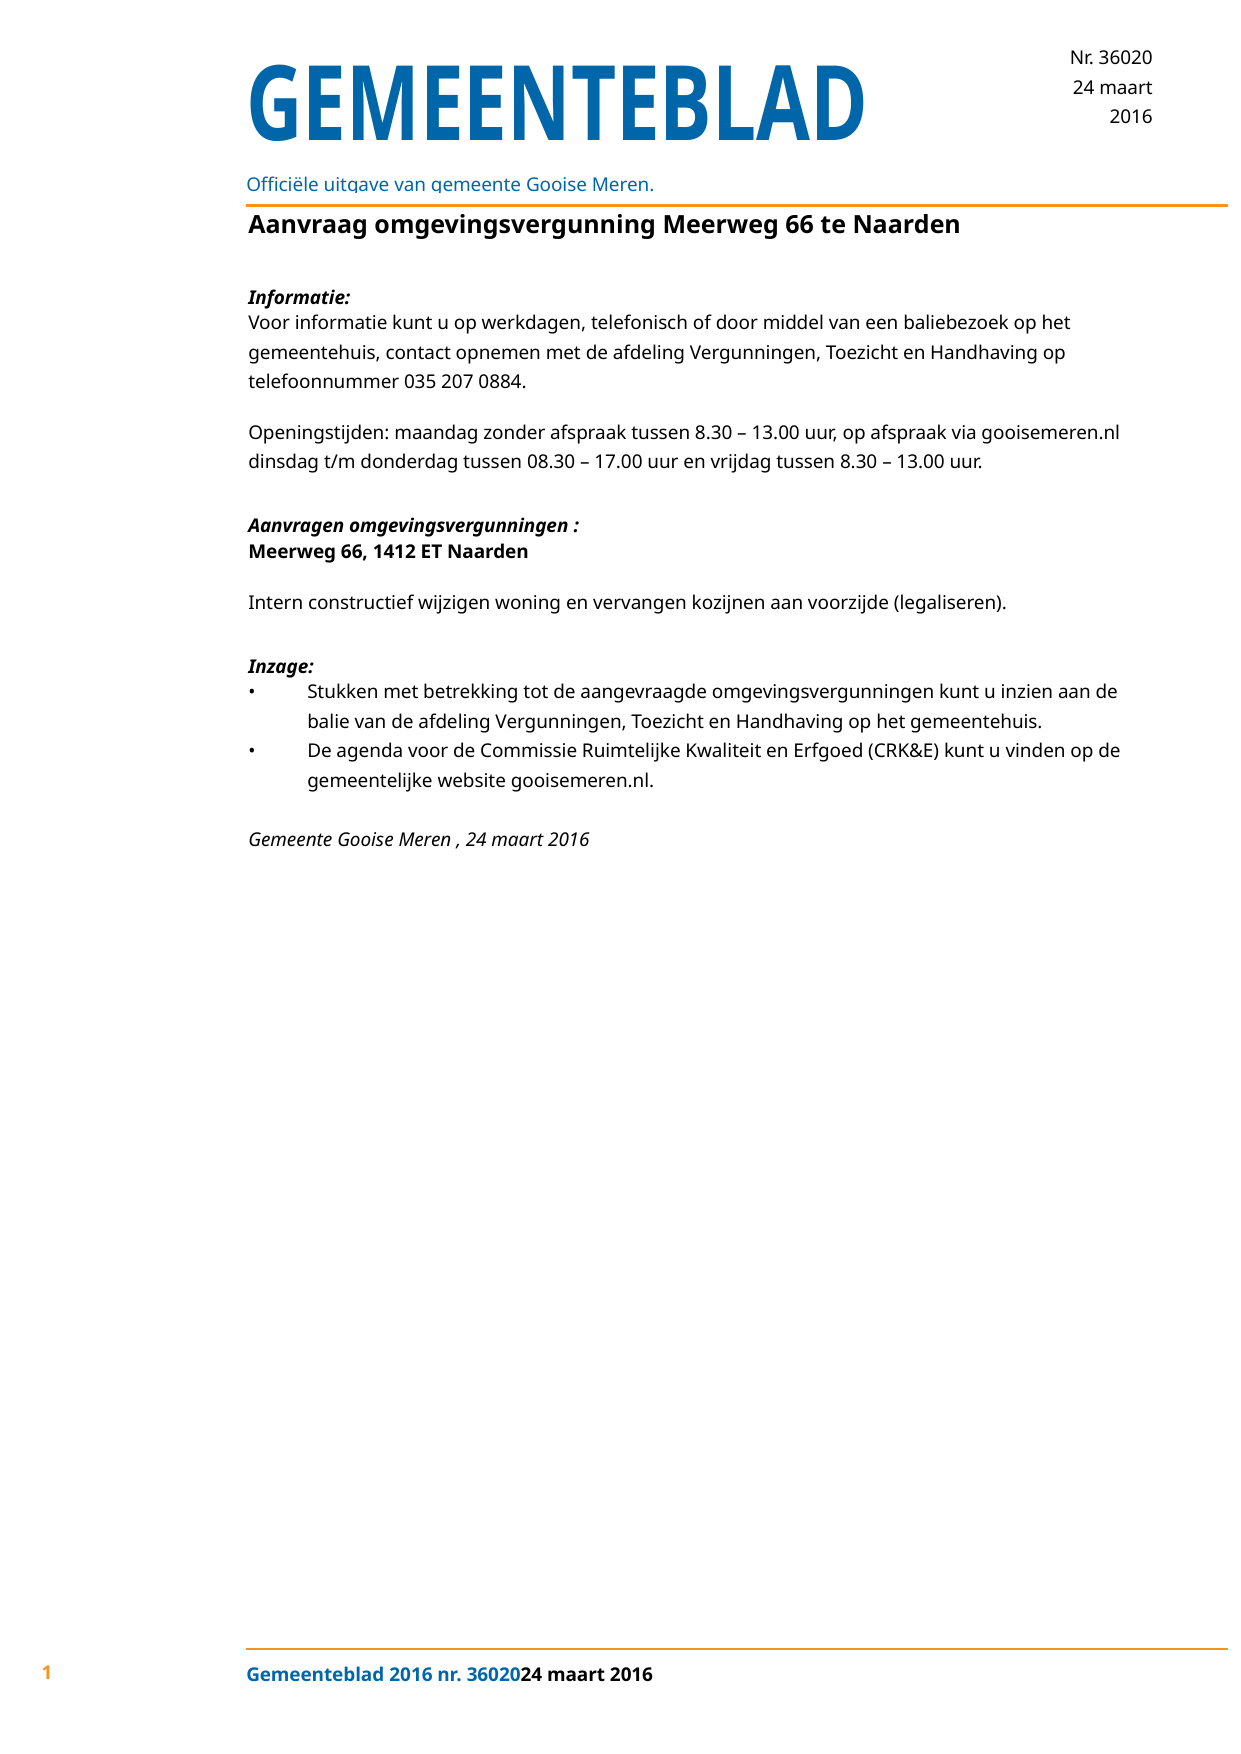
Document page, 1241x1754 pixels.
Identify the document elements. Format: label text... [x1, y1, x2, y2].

text Intern constructief wijzigen woning en vervangen kozijnen aan voorzijde (legaliseren). [248, 589, 1152, 614]
text Aanvragen omgevingsvergunningen : [248, 513, 1152, 538]
list Stukken met betrekking tot de aangevraagde omgevingsvergunningen kunt u inzien aan de balie van de afdeling Vergunningen, Toezicht en Handhaving op het gemeentehuis. [248, 678, 1152, 734]
text Voor informatie kunt u op werkdagen, telefonisch of door middel van een baliebezoek op het gemeentehuis, contact opnemen met de afdeling Vergunningen, Toezicht en Handhaving op telefoonnummer 035 207 0884. [248, 309, 1152, 394]
text Gemeente Gooise Meren , 24 maart 2016 [248, 826, 1152, 852]
text Informatie: [248, 284, 1152, 309]
text Inzage: [248, 653, 1152, 678]
text Aanvraag omgevingsvergunning Meerweg 66 te Naarden [248, 207, 1152, 241]
picture [41, 47, 231, 172]
text Openingstijden: maandag zonder afspraak tussen 8.30 – 13.00 uur, op afspraak via gooisemeren.nl dinsdag t/m donderdag tussen 08.30 – 17.00 uur en vrijdag tussen 8.30 – 13.00 uur. [248, 419, 1152, 474]
list De agenda voor de Commissie Ruimtelijke Kwaliteit en Erfgoed (CRK&E) kunt u vinden op de gemeentelijke website gooisemeren.nl. [248, 738, 1152, 793]
text Meerweg 66, 1412 ET Naarden [248, 538, 1152, 564]
